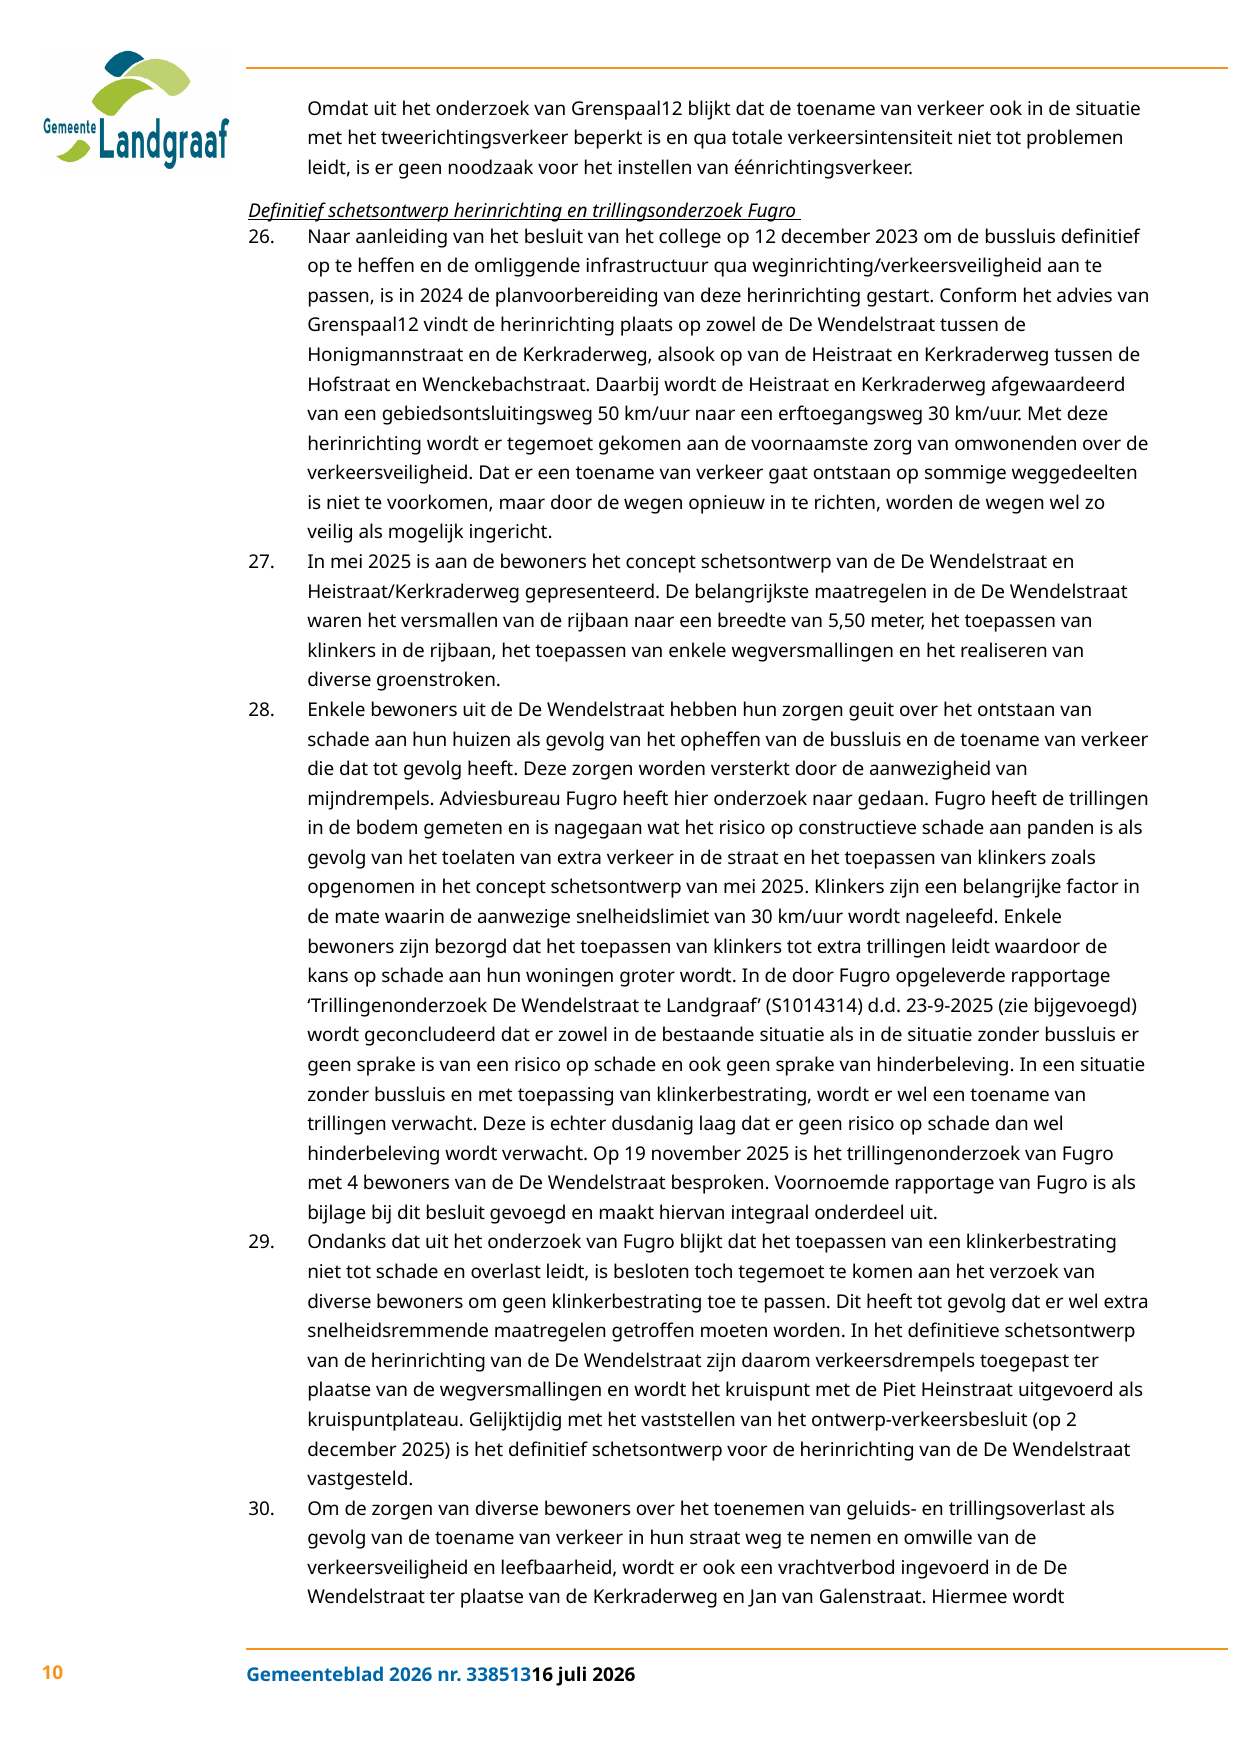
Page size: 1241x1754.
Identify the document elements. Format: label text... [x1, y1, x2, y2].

list In mei 2025 is aan de bewoners het concept schetsontwerp van de De Wendelstraat en Heistraat/Kerkraderweg gepresenteerd. De belangrijkste maatregelen in de De Wendelstraat waren het versmallen van de rijbaan naar een breedte van 5,50 meter, het toepassen van klinkers in de rijbaan, het toepassen van enkele wegversmallingen en het realiseren van diverse groenstroken. [248, 548, 1152, 692]
list Om de zorgen van diverse bewoners over het toenemen van geluids- en trillingsoverlast als gevolg van de toename van verkeer in hun straat weg te nemen en omwille van de verkeersveiligheid en leefbaarheid, wordt er ook een vrachtverbod ingevoerd in de De Wendelstraat ter plaatse van de Kerkraderweg en Jan van Galenstraat. Hiermee wordt [248, 1495, 1152, 1609]
list Omdat uit het onderzoek van Grenspaal12 blijkt dat de toename van verkeer ook in de situatie met het tweerichtingsverkeer beperkt is en qua totale verkeersintensiteit niet tot problemen leidt, is er geen noodzaak voor het instellen van éénrichtingsverkeer. [248, 95, 1152, 180]
list Naar aanleiding van het besluit van het college op 12 december 2023 om de bussluis definitief op te heffen en de omliggende infrastructuur qua weginrichting/verkeersveiligheid aan te passen, is in 2024 de planvoorbereiding van deze herinrichting gestart. Conform het advies van Grenspaal12 vindt de herinrichting plaats op zowel de De Wendelstraat tussen de Honigmannstraat en de Kerkraderweg, alsook op van de Heistraat en Kerkraderweg tussen de Hofstraat en Wenckebachstraat. Daarbij wordt de Heistraat en Kerkraderweg afgewaardeerd van een gebiedsontsluitingsweg 50 km/uur naar een erftoegangsweg 30 km/uur. Met deze herinrichting wordt er tegemoet gekomen aan de voornaamste zorg van omwonenden over de verkeersveiligheid. Dat er een toename van verkeer gaat ontstaan op sommige weggedeelten is niet te voorkomen, maar door de wegen opnieuw in te richten, worden de wegen wel zo veilig als mogelijk ingericht. [248, 223, 1152, 544]
text Definitief schetsontwerp herinrichting en trillingsonderzoek Fugro [248, 197, 1152, 223]
list Enkele bewoners uit de De Wendelstraat hebben hun zorgen geuit over het ontstaan van schade aan hun huizen als gevolg van het opheffen van de bussluis en de toename van verkeer die dat tot gevolg heeft. Deze zorgen worden versterkt door de aanwezigheid van mijndrempels. Adviesbureau Fugro heeft hier onderzoek naar gedaan. Fugro heeft de trillingen in de bodem gemeten en is nagegaan wat het risico op constructieve schade aan panden is als gevolg van het toelaten van extra verkeer in de straat en het toepassen van klinkers zoals opgenomen in het concept schetsontwerp van mei 2025. Klinkers zijn een belangrijke factor in de mate waarin de aanwezige snelheidslimiet van 30 km/uur wordt nageleefd. Enkele bewoners zijn bezorgd dat het toepassen van klinkers tot extra trillingen leidt waardoor de kans op schade aan hun woningen groter wordt. In de door Fugro opgeleverde rapportage ‘Trillingenonderzoek De Wendelstraat te Landgraaf’ (S1014314) d.d. 23-9-2025 (zie bijgevoegd) wordt geconcludeerd dat er zowel in de bestaande situatie als in de situatie zonder bussluis er geen sprake is van een risico op schade en ook geen sprake van hinderbeleving. In een situatie zonder bussluis en met toepassing van klinkerbestrating, wordt er wel een toename van trillingen verwacht. Deze is echter dusdanig laag dat er geen risico op schade dan wel hinderbeleving wordt verwacht. Op 19 november 2025 is het trillingenonderzoek van Fugro met 4 bewoners van de De Wendelstraat besproken. Voornoemde rapportage van Fugro is als bijlage bij dit besluit gevoegd en maakt hiervan integraal onderdeel uit. [248, 696, 1152, 1225]
picture [41, 47, 231, 172]
list Ondanks dat uit het onderzoek van Fugro blijkt dat het toepassen van een klinkerbestrating niet tot schade en overlast leidt, is besloten toch tegemoet te komen aan het verzoek van diverse bewoners om geen klinkerbestrating toe te passen. Dit heeft tot gevolg dat er wel extra snelheidsremmende maatregelen getroffen moeten worden. In het definitieve schetsontwerp van de herinrichting van de De Wendelstraat zijn daarom verkeersdrempels toegepast ter plaatse van de wegversmallingen en wordt het kruispunt met de Piet Heinstraat uitgevoerd als kruispuntplateau. Gelijktijdig met het vaststellen van het ontwerp-verkeersbesluit (op 2 december 2025) is het definitief schetsontwerp voor de herinrichting van de De Wendelstraat vastgesteld. [248, 1229, 1152, 1491]
